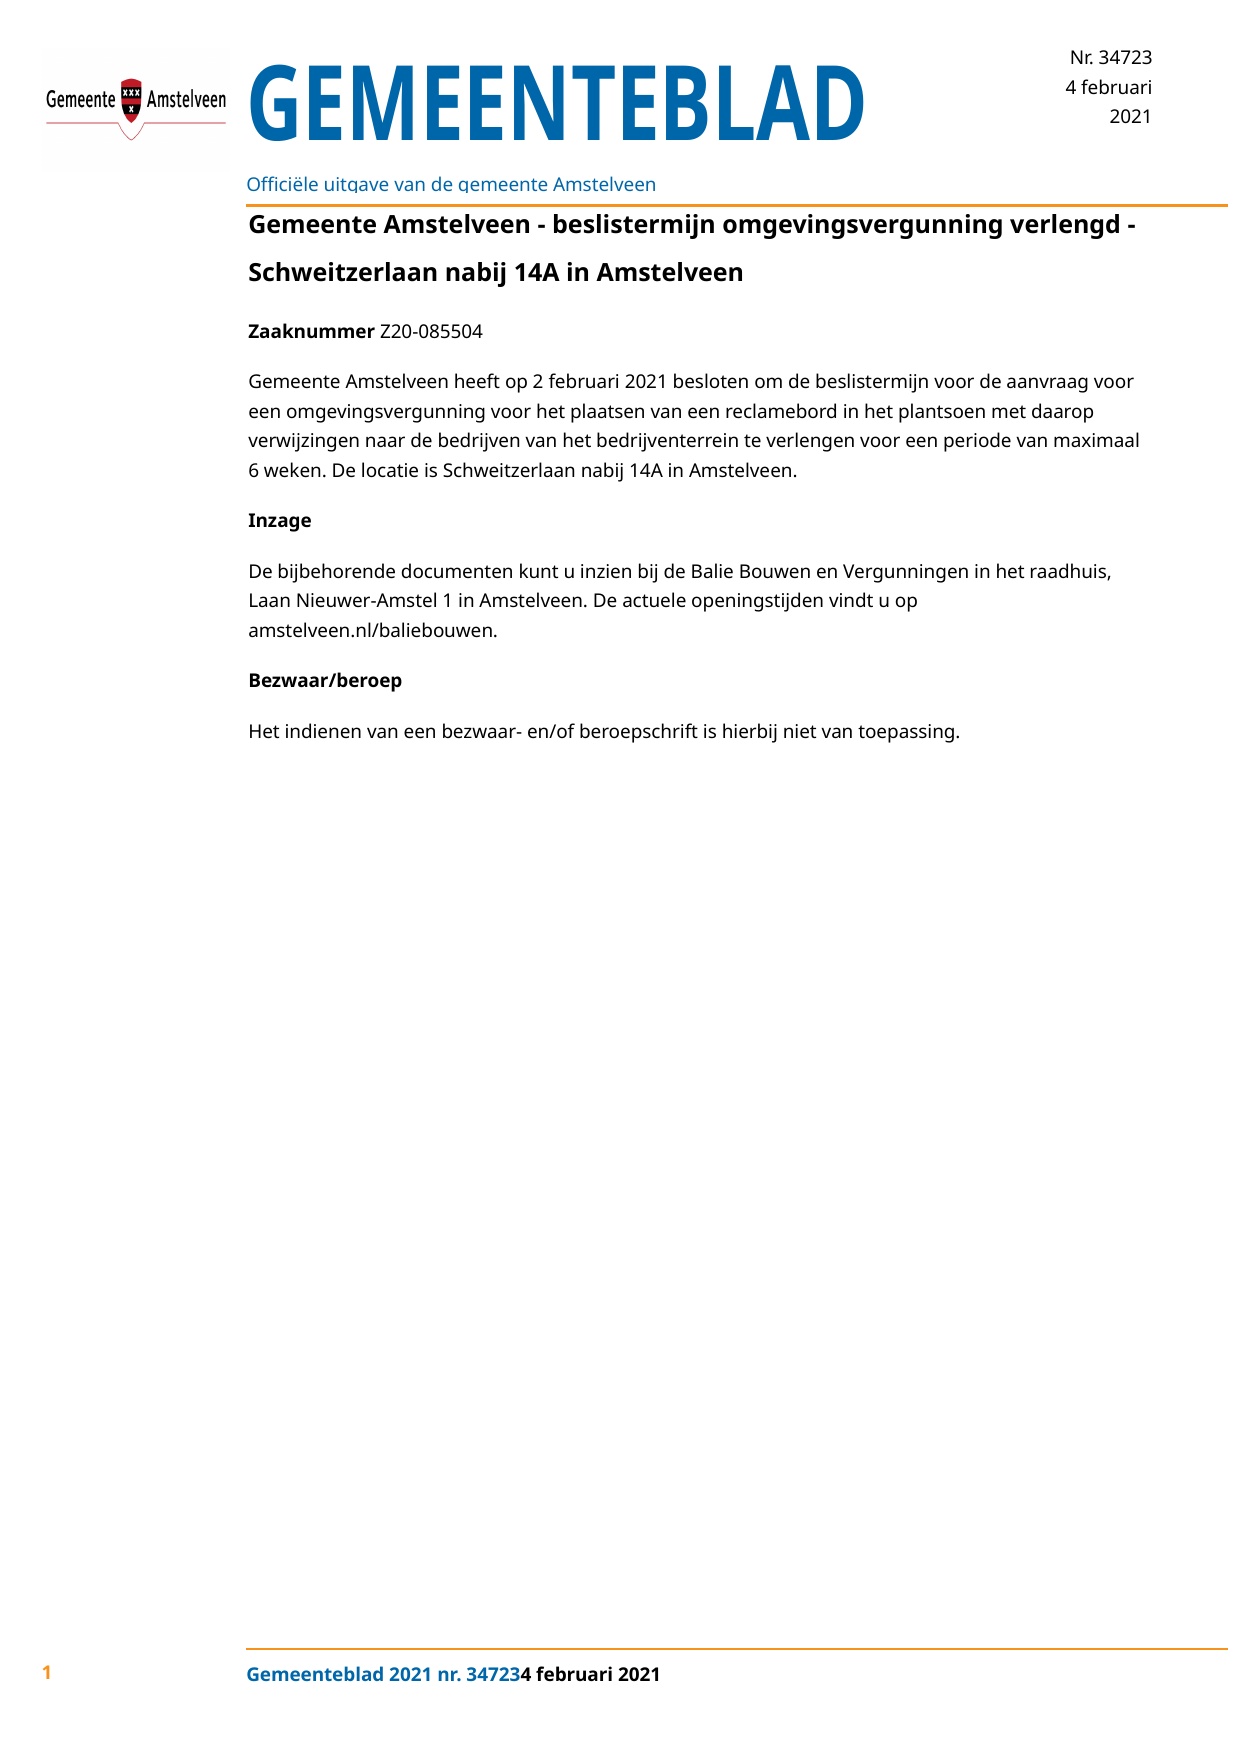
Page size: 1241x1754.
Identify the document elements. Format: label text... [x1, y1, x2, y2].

text Inzage [248, 507, 1152, 533]
text Gemeente Amstelveen - beslistermijn omgevingsvergunning verlengd - Schweitzerlaan nabij 14A in Amstelveen [248, 207, 1152, 288]
text Het indienen van een bezwaar- en/of beroepschrift is hierbij niet van toepassing. [248, 718, 1152, 744]
text Bezwaar/beroep [248, 667, 1152, 693]
text Gemeente Amstelveen heeft op 2 februari 2021 besloten om de beslistermijn voor de aanvraag voor een omgevingsvergunning voor het plaatsen van een reclamebord in het plantsoen met daarop verwijzingen naar de bedrijven van het bedrijventerrein te verlengen voor een periode van maximaal 6 weken. De locatie is Schweitzerlaan nabij 14A in Amstelveen. [248, 368, 1152, 483]
text De bijbehorende documenten kunt u inzien bij de Balie Bouwen en Vergunningen in het raadhuis, Laan Nieuwer-Amstel 1 in Amstelveen. De actuele openingstijden vindt u op amstelveen.nl/baliebouwen. [248, 558, 1152, 643]
text Zaaknummer Z20-085504 [248, 318, 1152, 344]
picture [41, 47, 231, 172]
